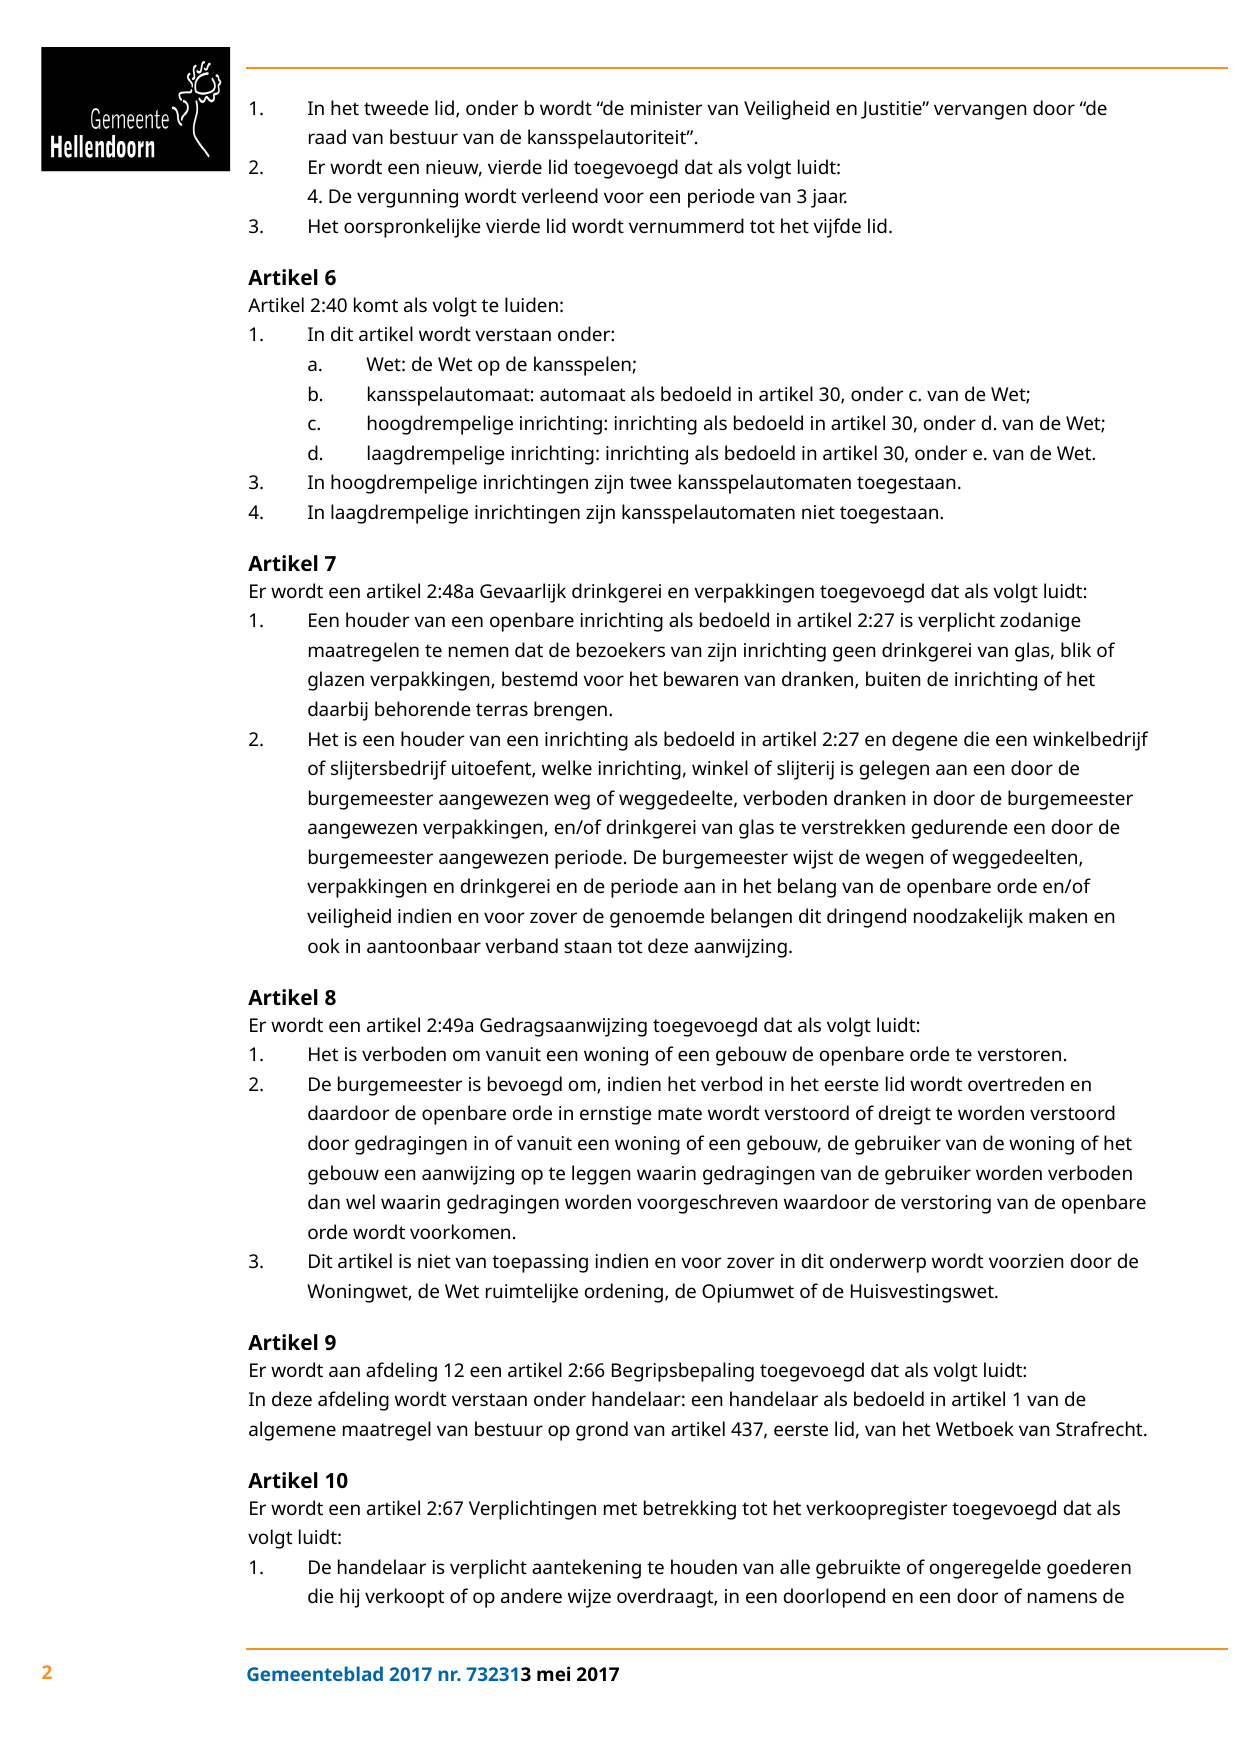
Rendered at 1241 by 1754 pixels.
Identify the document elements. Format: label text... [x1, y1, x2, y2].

list In het tweede lid, onder b wordt “de minister van Veiligheid en Justitie” vervangen door “de raad van bestuur van de kansspelautoriteit”. [248, 95, 1152, 150]
list 4. De vergunning wordt verleend voor een periode van 3 jaar. [248, 183, 1152, 209]
list In hoogdrempelige inrichtingen zijn twee kansspelautomaten toegestaan. [248, 469, 1152, 495]
text Er wordt een artikel 2:49a Gedragsaanwijzing toegevoegd dat als volgt luidt: [248, 1012, 1152, 1037]
list In dit artikel wordt verstaan onder: [248, 322, 1152, 347]
text Er wordt een artikel 2:48a Gevaarlijk drinkgerei en verpakkingen toegevoegd dat als volgt luidt: [248, 578, 1152, 604]
list Het is verboden om vanuit een woning of een gebouw de openbare orde te verstoren. [248, 1041, 1152, 1067]
text Er wordt aan afdeling 12 een artikel 2:66 Begripsbepaling toegevoegd dat als volgt luidt: [248, 1357, 1152, 1383]
list laagdrempelige inrichting: inrichting als bedoeld in artikel 30, onder e. van de Wet. [307, 440, 1152, 466]
list Dit artikel is niet van toepassing indien en voor zover in dit onderwerp wordt voorzien door de Woningwet, de Wet ruimtelijke ordening, de Opiumwet of de Huisvestingswet. [248, 1248, 1152, 1304]
list Er wordt een nieuw, vierde lid toegevoegd dat als volgt luidt: [248, 154, 1152, 180]
text Artikel 7 [248, 549, 1152, 578]
list hoogdrempelige inrichting: inrichting als bedoeld in artikel 30, onder d. van de Wet; [307, 410, 1152, 436]
text Artikel 8 [248, 983, 1152, 1012]
list In laagdrempelige inrichtingen zijn kansspelautomaten niet toegestaan. [248, 499, 1152, 525]
text Er wordt een artikel 2:67 Verplichtingen met betrekking tot het verkoopregister toegevoegd dat als volgt luidt: [248, 1495, 1152, 1550]
text Artikel 9 [248, 1328, 1152, 1357]
text In deze afdeling wordt verstaan onder handelaar: een handelaar als bedoeld in artikel 1 van de algemene maatregel van bestuur op grond van artikel 437, eerste lid, van het Wetboek van Strafrecht. [248, 1386, 1152, 1442]
text Artikel 10 [248, 1466, 1152, 1495]
list Wet: de Wet op de kansspelen; [307, 351, 1152, 377]
picture [41, 47, 231, 172]
list kansspelautomaat: automaat als bedoeld in artikel 30, onder c. van de Wet; [307, 381, 1152, 406]
list Een houder van een openbare inrichting als bedoeld in artikel 2:27 is verplicht zodanige maatregelen te nemen dat de bezoekers van zijn inrichting geen drinkgerei van glas, blik of glazen verpakkingen, bestemd voor het bewaren van dranken, buiten de inrichting of het daarbij behorende terras brengen. [248, 607, 1152, 722]
list De burgemeester is bevoegd om, indien het verbod in het eerste lid wordt overtreden en daardoor de openbare orde in ernstige mate wordt verstoord of dreigt te worden verstoord door gedragingen in of vanuit een woning of een gebouw, de gebruiker van de woning of het gebouw een aanwijzing op te leggen waarin gedragingen van de gebruiker worden verboden dan wel waarin gedragingen worden voorgeschreven waardoor de verstoring van de openbare orde wordt voorkomen. [248, 1071, 1152, 1244]
text Artikel 6 [248, 263, 1152, 292]
text Artikel 2:40 komt als volgt te luiden: [248, 292, 1152, 318]
list Het is een houder van een inrichting als bedoeld in artikel 2:27 en degene die een winkelbedrijf of slijtersbedrijf uitoefent, welke inrichting, winkel of slijterij is gelegen aan een door de burgemeester aangewezen weg of weggedeelte, verboden dranken in door de burgemeester aangewezen verpakkingen, en/of drinkgerei van glas te verstrekken gedurende een door de burgemeester aangewezen periode. De burgemeester wijst de wegen of weggedeelten, verpakkingen en drinkgerei en de periode aan in het belang van de openbare orde en/of veiligheid indien en voor zover de genoemde belangen dit dringend noodzakelijk maken en ook in aantoonbaar verband staan tot deze aanwijzing. [248, 726, 1152, 959]
list Het oorspronkelijke vierde lid wordt vernummerd tot het vijfde lid. [248, 213, 1152, 239]
list De handelaar is verplicht aantekening te houden van alle gebruikte of ongeregelde goederen die hij verkoopt of op andere wijze overdraagt, in een doorlopend en een door of namens de [248, 1554, 1152, 1609]
